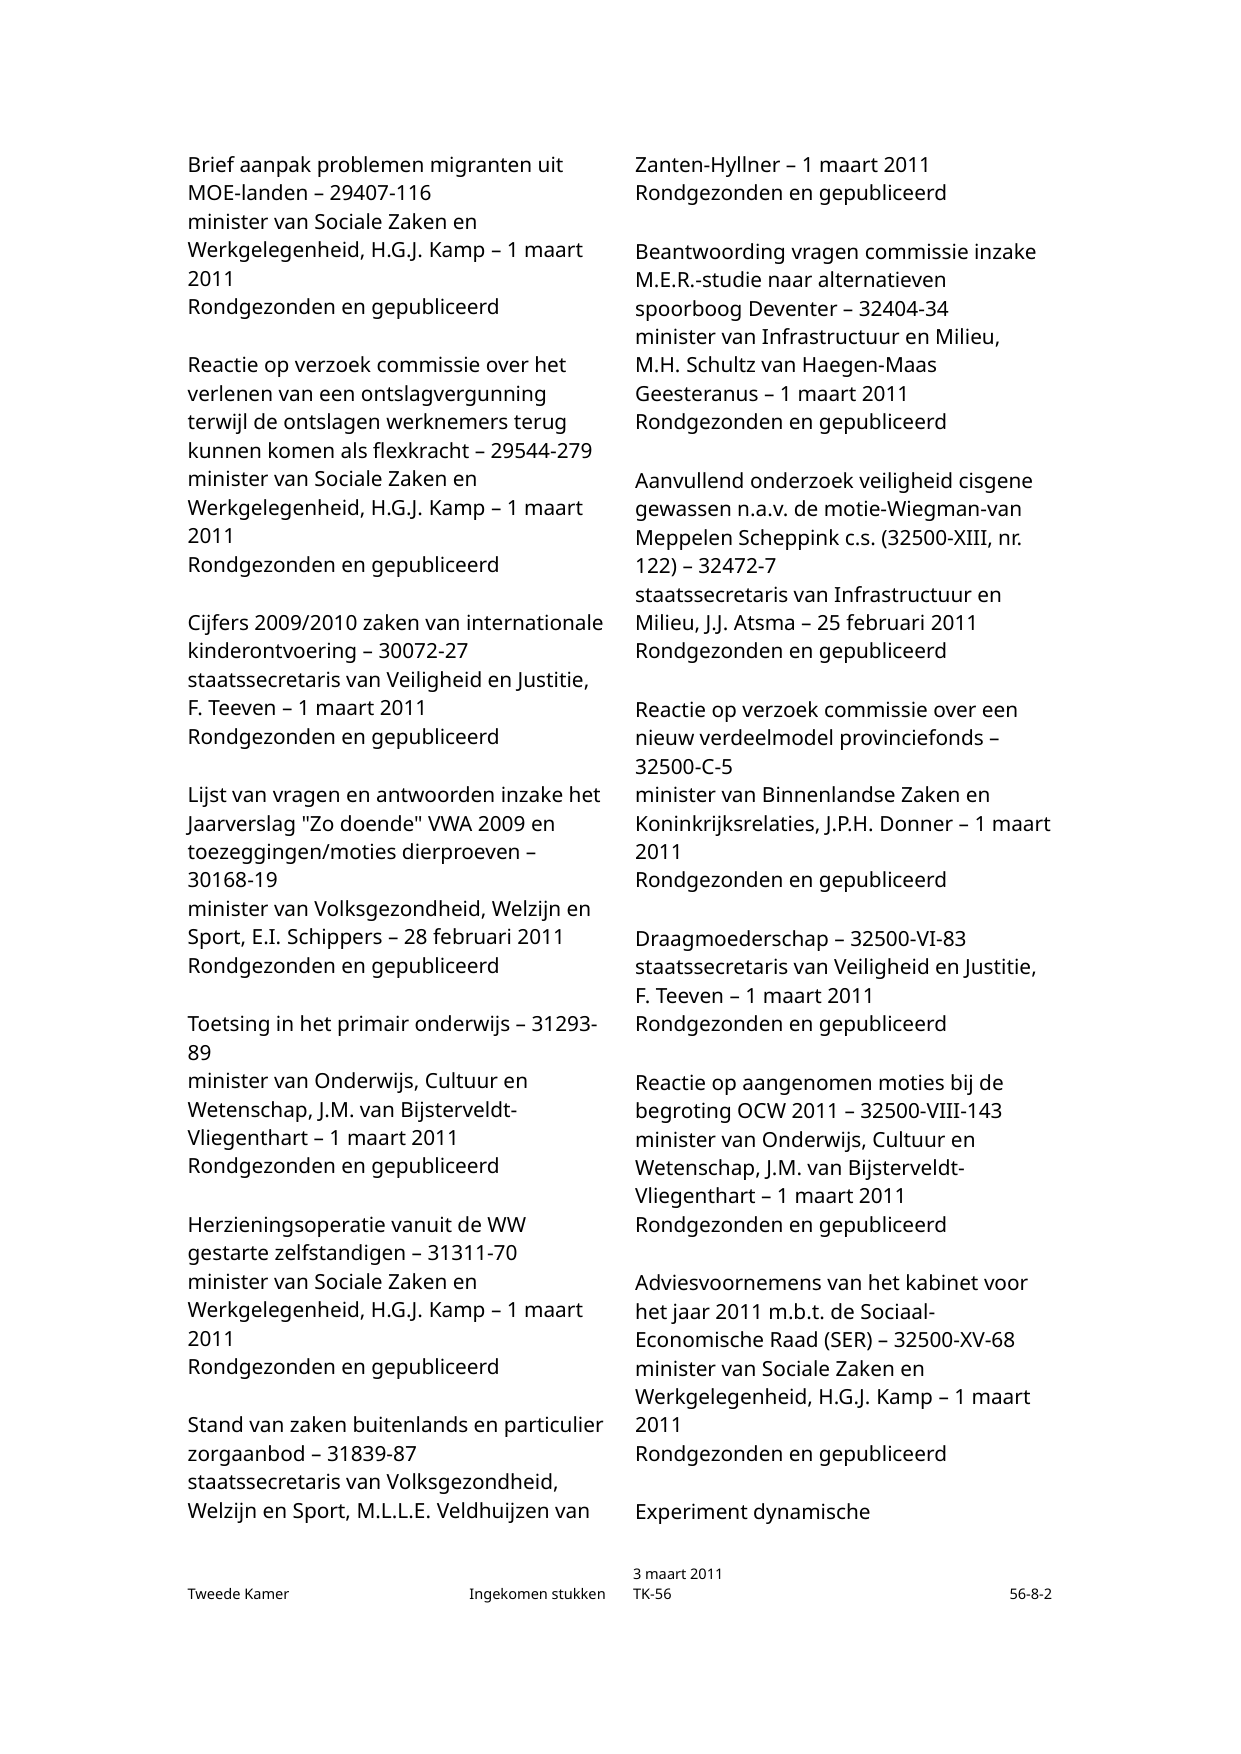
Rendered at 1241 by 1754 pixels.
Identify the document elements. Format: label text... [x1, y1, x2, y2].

text minister van Sociale Zaken en Werkgelegenheid, H.G.J. Kamp – 1 maart 2011 [187, 464, 605, 550]
text Rondgezonden en gepubliceerd [635, 407, 1053, 436]
text staatssecretaris van Volksgezondheid, Welzijn en Sport, M.L.L.E. Veldhuijzen van [187, 1467, 605, 1524]
text Rondgezonden en gepubliceerd [187, 1152, 605, 1180]
text Experiment dynamische [635, 1497, 1053, 1526]
text staatssecretaris van Veiligheid en Justitie, F. Teeven – 1 maart 2011 [635, 952, 1053, 1009]
text Toetsing in het primair onderwijs – 31293-89 [187, 1009, 605, 1066]
text Brief aanpak problemen migranten uit MOE-landen – 29407-116 [187, 150, 605, 207]
text Zanten-Hyllner – 1 maart 2011 [635, 150, 1053, 178]
text minister van Sociale Zaken en Werkgelegenheid, H.G.J. Kamp – 1 maart 2011 [635, 1354, 1053, 1439]
text Rondgezonden en gepubliceerd [635, 637, 1053, 665]
text minister van Sociale Zaken en Werkgelegenheid, H.G.J. Kamp – 1 maart 2011 [187, 207, 605, 292]
text minister van Onderwijs, Cultuur en Wetenschap, J.M. van Bijsterveldt-Vliegenthart – 1 maart 2011 [187, 1066, 605, 1152]
text Rondgezonden en gepubliceerd [635, 866, 1053, 894]
text Reactie op aangenomen moties bij de begroting OCW 2011 – 32500-VIII-143 [635, 1068, 1053, 1125]
text minister van Onderwijs, Cultuur en Wetenschap, J.M. van Bijsterveldt-Vliegenthart – 1 maart 2011 [635, 1125, 1053, 1210]
text Stand van zaken buitenlands en particulier zorgaanbod – 31839-87 [187, 1411, 605, 1467]
text Beantwoording vragen commissie inzake M.E.R.-studie naar alternatieven spoorboog Deventer – 32404-34 [635, 237, 1053, 322]
text Rondgezonden en gepubliceerd [187, 1352, 605, 1381]
text Rondgezonden en gepubliceerd [187, 550, 605, 578]
text Herzieningsoperatie vanuit de WW gestarte zelfstandigen – 31311-70 [187, 1210, 605, 1267]
text staatssecretaris van Veiligheid en Justitie, F. Teeven – 1 maart 2011 [187, 665, 605, 722]
text Reactie op verzoek commissie over het verlenen van een ontslagvergunning terwijl de ontslagen werknemers terug kunnen komen als flexkracht – 29544-279 [187, 351, 605, 464]
text Rondgezonden en gepubliceerd [635, 178, 1053, 207]
text Rondgezonden en gepubliceerd [187, 292, 605, 321]
text Draagmoederschap – 32500-VI-83 [635, 924, 1053, 952]
text Adviesvoornemens van het kabinet voor het jaar 2011 m.b.t. de Sociaal-Economische Raad (SER) – 32500-XV-68 [635, 1268, 1053, 1354]
text Rondgezonden en gepubliceerd [187, 722, 605, 750]
text Rondgezonden en gepubliceerd [635, 1210, 1053, 1238]
text minister van Volksgezondheid, Welzijn en Sport, E.I. Schippers – 28 februari 2011 [187, 894, 605, 951]
text minister van Binnenlandse Zaken en Koninkrijksrelaties, J.P.H. Donner – 1 maart 2011 [635, 780, 1053, 866]
text Lijst van vragen en antwoorden inzake het Jaarverslag "Zo doende" VWA 2009 en toezeggingen/moties dierproeven – 30168-19 [187, 780, 605, 894]
text minister van Infrastructuur en Milieu, M.H. Schultz van Haegen-Maas Geesteranus – 1 maart 2011 [635, 322, 1053, 407]
text Rondgezonden en gepubliceerd [187, 951, 605, 979]
text staatssecretaris van Infrastructuur en Milieu, J.J. Atsma – 25 februari 2011 [635, 580, 1053, 637]
text Rondgezonden en gepubliceerd [635, 1009, 1053, 1038]
text Aanvullend onderzoek veiligheid cisgene gewassen n.a.v. de motie-Wiegman-van Meppelen Scheppink c.s. (32500-XIII, nr. 122) – 32472-7 [635, 466, 1053, 580]
text Cijfers 2009/2010 zaken van internationale kinderontvoering – 30072-27 [187, 608, 605, 665]
text Reactie op verzoek commissie over een nieuw verdeelmodel provinciefonds – 32500-C-5 [635, 695, 1053, 780]
text Rondgezonden en gepubliceerd [635, 1439, 1053, 1467]
text minister van Sociale Zaken en Werkgelegenheid, H.G.J. Kamp – 1 maart 2011 [187, 1267, 605, 1352]
